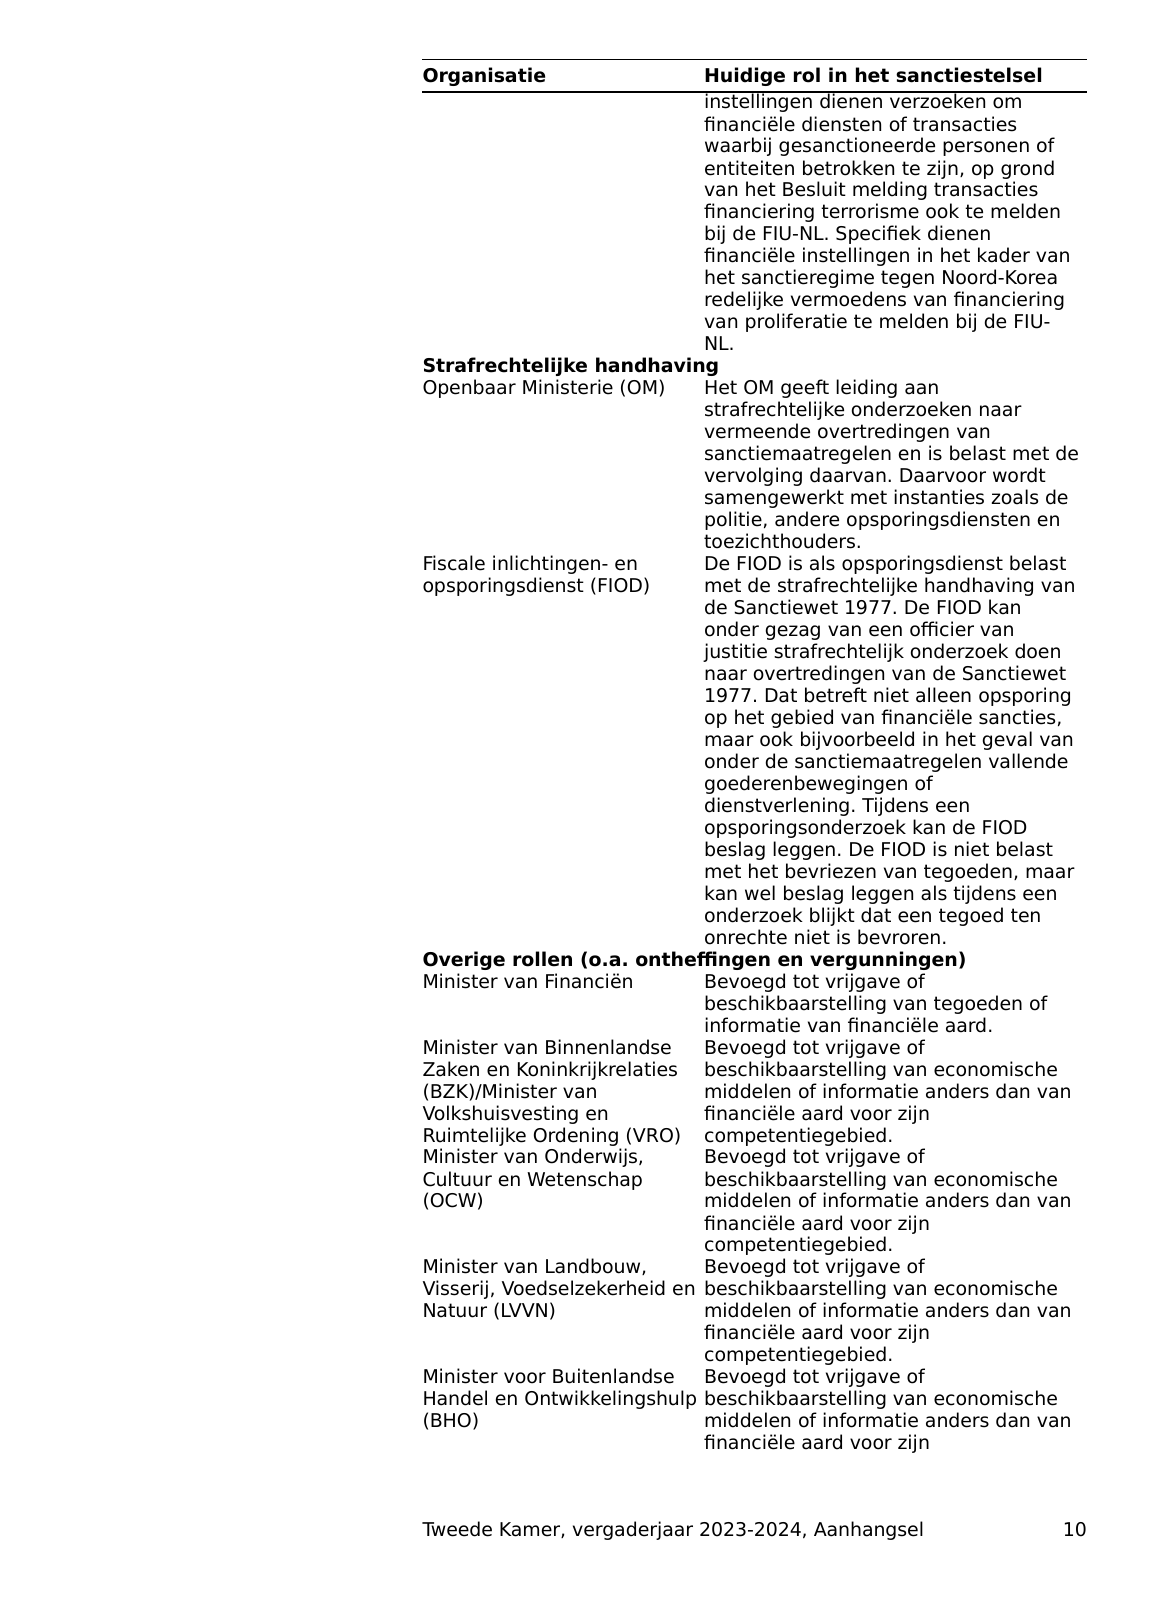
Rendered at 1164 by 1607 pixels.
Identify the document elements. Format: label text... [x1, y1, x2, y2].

table_header Organisatie [422, 60, 698, 91]
table_cell De FIOD is als opsporingsdienst belast met de strafrechtelijke handhaving van de Sanctiewet 1977. De FIOD kan onder gezag van een officier van justitie strafrechtelijk onderzoek doen naar overtredingen van de Sanctiewet 1977. Dat betreft niet alleen opsporing op het gebied van financiële sancties, maar ook bijvoorbeeld in het geval van onder de sanctiemaatregelen vallende goederenbewegingen of dienstverlening. Tijdens een opsporingsonderzoek kan de FIOD beslag leggen. De FIOD is niet belast met het bevriezen van tegoeden, maar kan wel beslag leggen als tijdens een onderzoek blijkt dat een tegoed ten onrechte niet is bevroren. [698, 553, 1087, 949]
table_cell Bevoegd tot vrijgave of beschikbaarstelling van economische middelen of informatie anders dan van financiële aard voor zijn competentiegebied. [698, 1146, 1087, 1256]
table_cell Strafrechtelijke handhaving [422, 355, 1087, 377]
table_cell instellingen dienen verzoeken om financiële diensten of transacties waarbij gesanctioneerde personen of entiteiten betrokken te zijn, op grond van het Besluit melding transacties financiering terrorisme ook te melden bij de FIU-NL. Specifiek dienen financiële instellingen in het kader van het sanctieregime tegen Noord-Korea redelijke vermoedens van financiering van proliferatie te melden bij de FIU-NL. [698, 93, 1087, 355]
table_cell Minister van Binnenlandse Zaken en Koninkrijkrelaties (BZK)/Minister van Volkshuisvesting en Ruimtelijke Ordening (VRO) [422, 1037, 698, 1146]
table_cell Openbaar Ministerie (OM) [422, 377, 698, 553]
table_cell Bevoegd tot vrijgave of beschikbaarstelling van economische middelen of informatie anders dan van financiële aard voor zijn competentiegebied. [698, 1256, 1087, 1366]
table_cell Minister van Financiën [422, 971, 698, 1037]
table_cell Overige rollen (o.a. ontheffingen en vergunningen) [422, 949, 1087, 971]
table_cell Het OM geeft leiding aan strafrechtelijke onderzoeken naar vermeende overtredingen van sanctiemaatregelen en is belast met de vervolging daarvan. Daarvoor wordt samengewerkt met instanties zoals de politie, andere opsporingsdiensten en toezichthouders. [698, 377, 1087, 553]
table_cell Fiscale inlichtingen- en opsporingsdienst (FIOD) [422, 553, 698, 949]
table_cell Minister voor Buitenlandse Handel en Ontwikkelingshulp (BHO) [422, 1366, 698, 1454]
table_cell Bevoegd tot vrijgave of beschikbaarstelling van tegoeden of informatie van financiële aard. [698, 971, 1087, 1037]
table_cell [422, 93, 698, 355]
table_cell Bevoegd tot vrijgave of beschikbaarstelling van economische middelen of informatie anders dan van financiële aard voor zijn [698, 1366, 1087, 1454]
table_cell Minister van Landbouw, Visserij, Voedselzekerheid en Natuur (LVVN) [422, 1256, 698, 1366]
table_header Huidige rol in het sanctiestelsel [698, 60, 1087, 91]
table_cell Bevoegd tot vrijgave of beschikbaarstelling van economische middelen of informatie anders dan van financiële aard voor zijn competentiegebied. [698, 1037, 1087, 1146]
table_cell Minister van Onderwijs, Cultuur en Wetenschap (OCW) [422, 1146, 698, 1256]
